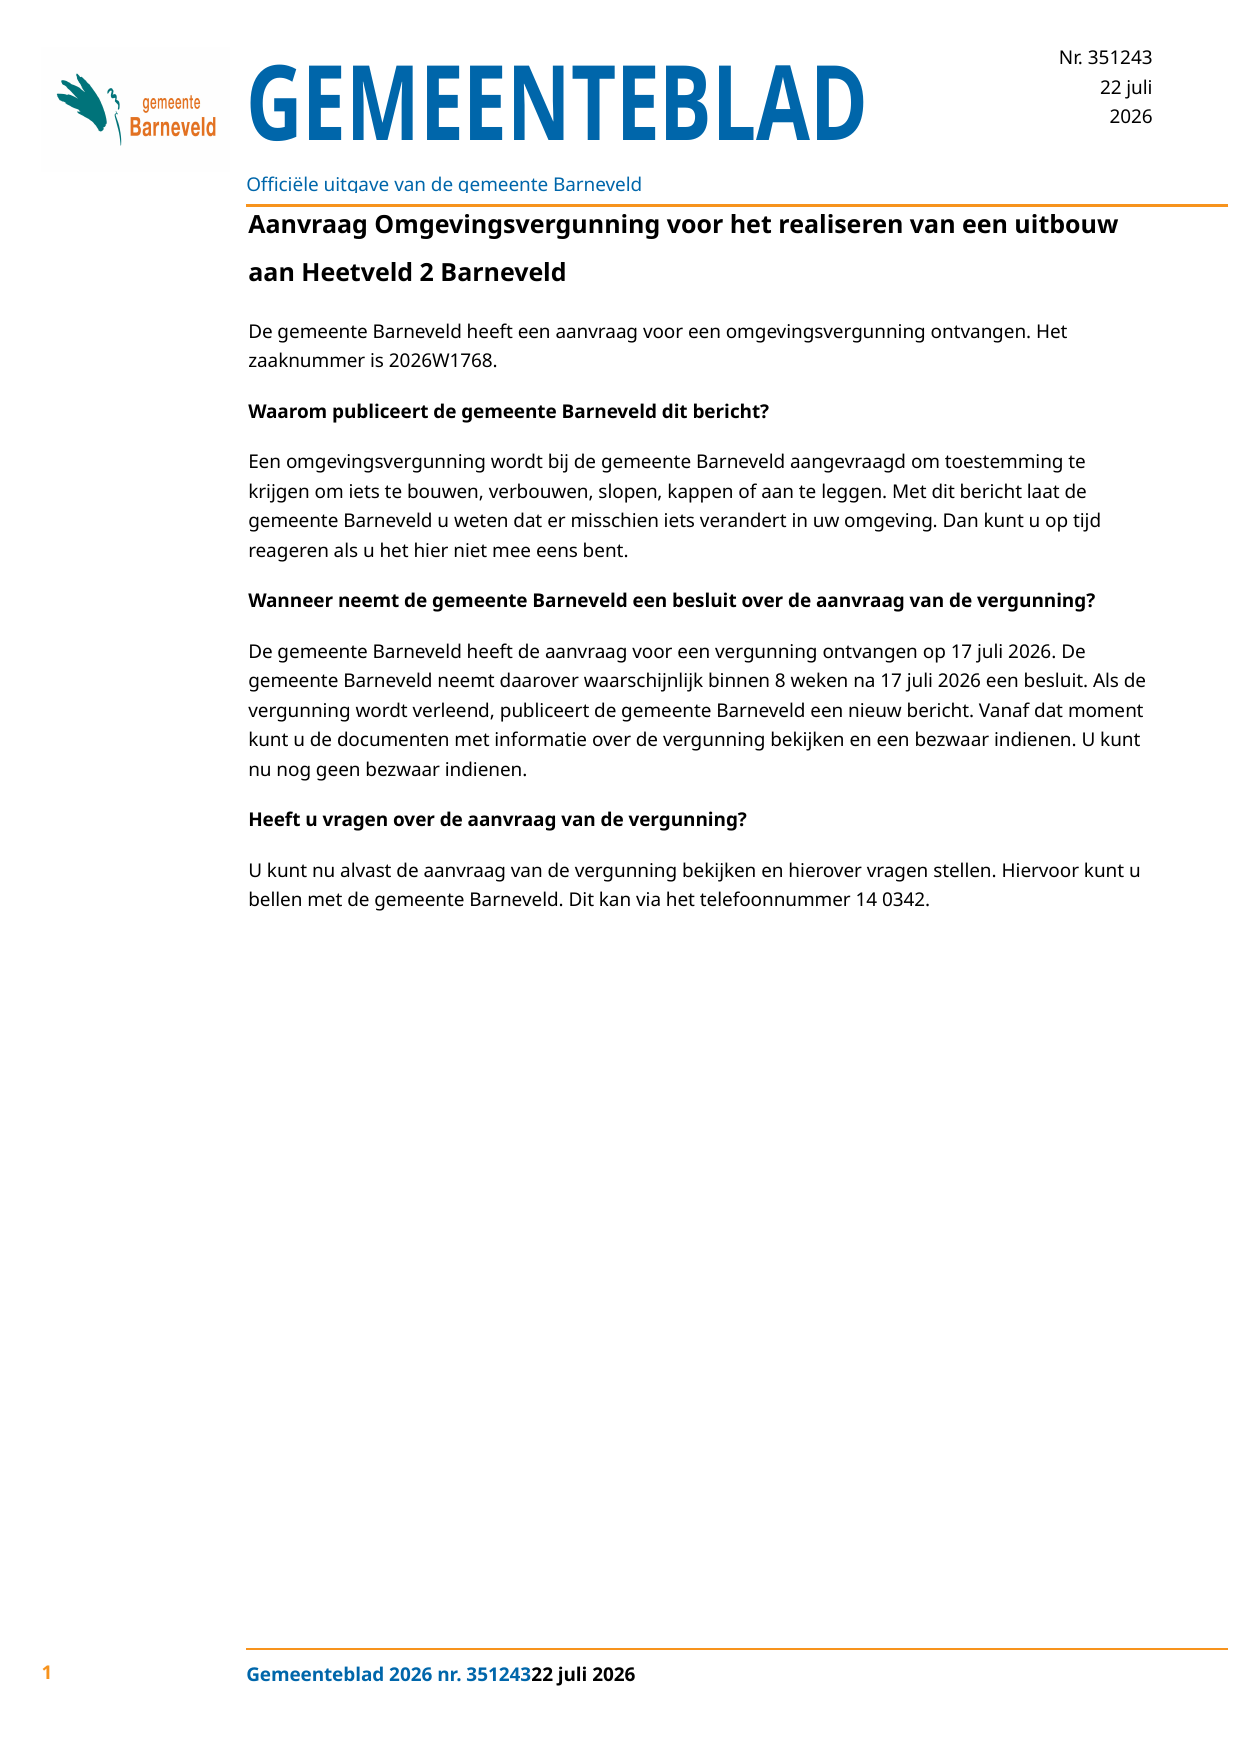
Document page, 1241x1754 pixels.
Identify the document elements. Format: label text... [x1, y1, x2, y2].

text De gemeente Barneveld heeft de aanvraag voor een vergunning ontvangen op 17 juli 2026. De gemeente Barneveld neemt daarover waarschijnlijk binnen 8 weken na 17 juli 2026 een besluit. Als de vergunning wordt verleend, publiceert de gemeente Barneveld een nieuw bericht. Vanaf dat moment kunt u de documenten met informatie over de vergunning bekijken en een bezwaar indienen. U kunt nu nog geen bezwaar indienen. [248, 638, 1152, 782]
text Een omgevingsvergunning wordt bij de gemeente Barneveld aangevraagd om toestemming te krijgen om iets te bouwen, verbouwen, slopen, kappen of aan te leggen. Met dit bericht laat de gemeente Barneveld u weten dat er misschien iets verandert in uw omgeving. Dan kunt u op tijd reageren als u het hier niet mee eens bent. [248, 448, 1152, 563]
text Heeft u vragen over de aanvraag van de vergunning? [248, 807, 1152, 832]
text Waarom publiceert de gemeente Barneveld dit bericht? [248, 398, 1152, 424]
text De gemeente Barneveld heeft een aanvraag voor een omgevingsvergunning ontvangen. Het zaaknummer is 2026W1768. [248, 318, 1152, 373]
picture [41, 47, 231, 172]
text Wanneer neemt de gemeente Barneveld een besluit over de aanvraag van de vergunning? [248, 587, 1152, 613]
text Aanvraag Omgevingsvergunning voor het realiseren van een uitbouw aan Heetveld 2 Barneveld [248, 207, 1152, 288]
text U kunt nu alvast de aanvraag van de vergunning bekijken en hierover vragen stellen. Hiervoor kunt u bellen met de gemeente Barneveld. Dit kan via het telefoonnummer 14 0342. [248, 857, 1152, 912]
